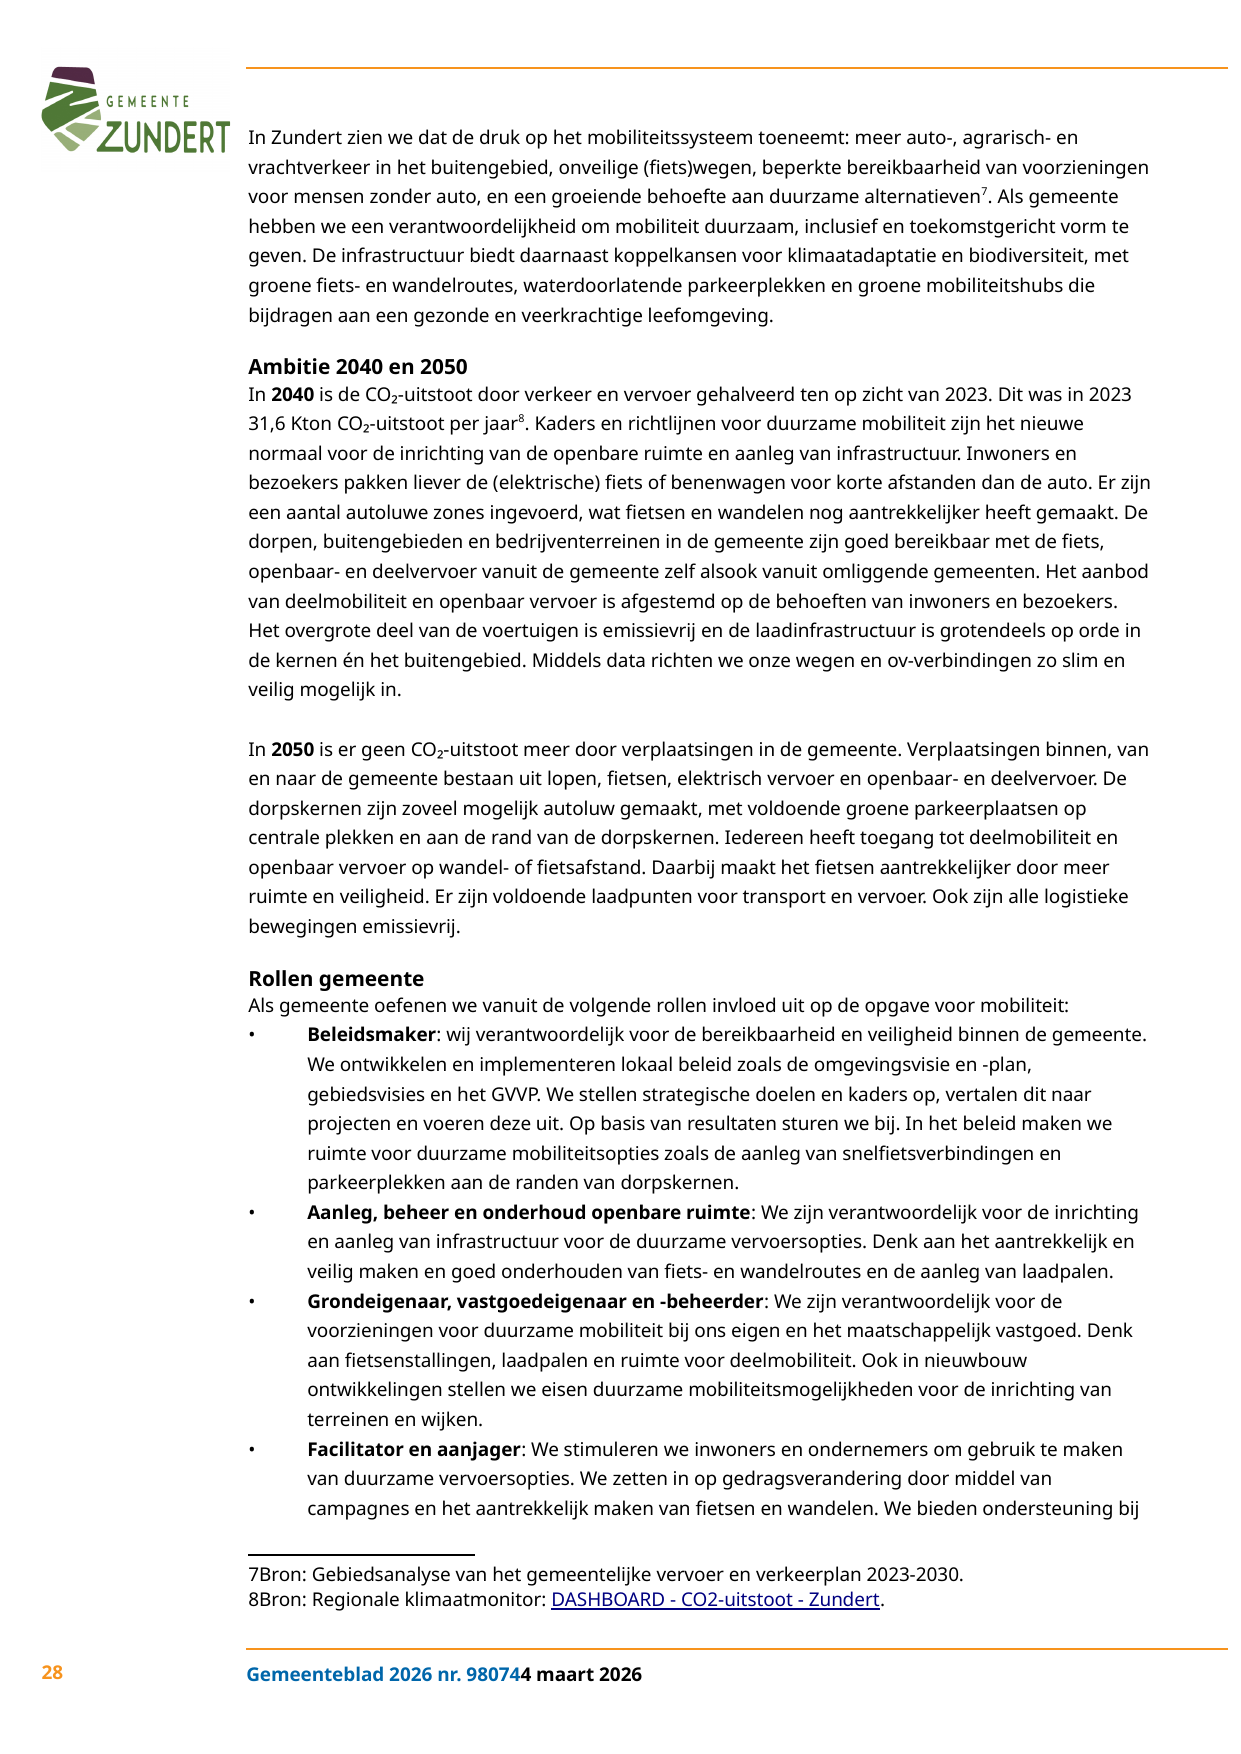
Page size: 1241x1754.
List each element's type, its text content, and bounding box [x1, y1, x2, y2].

text In 2040 is de CO₂-uitstoot door verkeer en vervoer gehalveerd ten op zicht van 2023. Dit was in 2023 31,6 Kton CO₂-uitstoot per jaar. Kaders en richtlijnen voor duurzame mobiliteit zijn het nieuwe normaal voor de inrichting van de openbare ruimte en aanleg van infrastructuur. Inwoners en bezoekers pakken liever de (elektrische) fiets of benenwagen voor korte afstanden dan de auto. Er zijn een aantal autoluwe zones ingevoerd, wat fietsen en wandelen nog aantrekkelijker heeft gemaakt. De dorpen, buitengebieden en bedrijventerreinen in de gemeente zijn goed bereikbaar met de fiets, openbaar- en deelvervoer vanuit de gemeente zelf alsook vanuit omliggende gemeenten. Het aanbod van deelmobiliteit en openbaar vervoer is afgestemd op de behoeften van inwoners en bezoekers. Het overgrote deel van de voertuigen is emissievrij en de laadinfrastructuur is grotendeels op orde in de kernen én het buitengebied. Middels data richten we onze wegen en ov-verbindingen zo slim en veilig mogelijk in. [248, 381, 1152, 702]
list Facilitator en aanjager: We stimuleren we inwoners en ondernemers om gebruik te maken van duurzame vervoersopties. We zetten in op gedragsverandering door middel van campagnes en het aantrekkelijk maken van fietsen en wandelen. We bieden ondersteuning bij [248, 1436, 1152, 1521]
list Aanleg, beheer en onderhoud openbare ruimte: We zijn verantwoordelijk voor de inrichting en aanleg van infrastructuur voor de duurzame vervoersopties. Denk aan het aantrekkelijk en veilig maken en goed onderhouden van fiets- en wandelroutes en de aanleg van laadpalen. [248, 1199, 1152, 1284]
list Grondeigenaar, vastgoedeigenaar en -beheerder: We zijn verantwoordelijk voor de voorzieningen voor duurzame mobiliteit bij ons eigen en het maatschappelijk vastgoed. Denk aan fietsenstallingen, laadpalen en ruimte voor deelmobiliteit. Ook in nieuwbouw ontwikkelingen stellen we eisen duurzame mobiliteitsmogelijkheden voor de inrichting van terreinen en wijken. [248, 1288, 1152, 1432]
text Ambitie 2040 en 2050 [248, 352, 1152, 381]
text Als gemeente oefenen we vanuit de volgende rollen invloed uit op de opgave voor mobiliteit: [248, 992, 1152, 1018]
text Bron: Gebiedsanalyse van het gemeentelijke vervoer en verkeerplan 2023-2030. [248, 1561, 1152, 1586]
picture [41, 47, 231, 172]
text Rollen gemeente [248, 964, 1152, 992]
text Bron: Regionale klimaatmonitor: DASHBOARD - CO2-uitstoot - Zundert. [248, 1586, 1152, 1612]
text In Zundert zien we dat de druk op het mobiliteitssysteem toeneemt: meer auto-, agrarisch- en vrachtverkeer in het buitengebied, onveilige (fiets)wegen, beperkte bereikbaarheid van voorzieningen voor mensen zonder auto, en een groeiende behoefte aan duurzame alternatieven. Als gemeente hebben we een verantwoordelijkheid om mobiliteit duurzaam, inclusief en toekomstgericht vorm te geven. De infrastructuur biedt daarnaast koppelkansen voor klimaatadaptatie en biodiversiteit, met groene fiets- en wandelroutes, waterdoorlatende parkeerplekken en groene mobiliteitshubs die bijdragen aan een gezonde en veerkrachtige leefomgeving. [248, 124, 1152, 328]
list Beleidsmaker: wij verantwoordelijk voor de bereikbaarheid en veiligheid binnen de gemeente. We ontwikkelen en implementeren lokaal beleid zoals de omgevingsvisie en -plan, gebiedsvisies en het GVVP. We stellen strategische doelen en kaders op, vertalen dit naar projecten en voeren deze uit. Op basis van resultaten sturen we bij. In het beleid maken we ruimte voor duurzame mobiliteitsopties zoals de aanleg van snelfietsverbindingen en parkeerplekken aan de randen van dorpskernen. [248, 1022, 1152, 1195]
text In 2050 is er geen CO₂-uitstoot meer door verplaatsingen in de gemeente. Verplaatsingen binnen, van en naar de gemeente bestaan uit lopen, fietsen, elektrisch vervoer en openbaar- en deelvervoer. De dorpskernen zijn zoveel mogelijk autoluw gemaakt, met voldoende groene parkeerplaatsen op centrale plekken en aan de rand van de dorpskernen. Iedereen heeft toegang tot deelmobiliteit en openbaar vervoer op wandel- of fietsafstand. Daarbij maakt het fietsen aantrekkelijker door meer ruimte en veiligheid. Er zijn voldoende laadpunten voor transport en vervoer. Ook zijn alle logistieke bewegingen emissievrij. [248, 736, 1152, 939]
